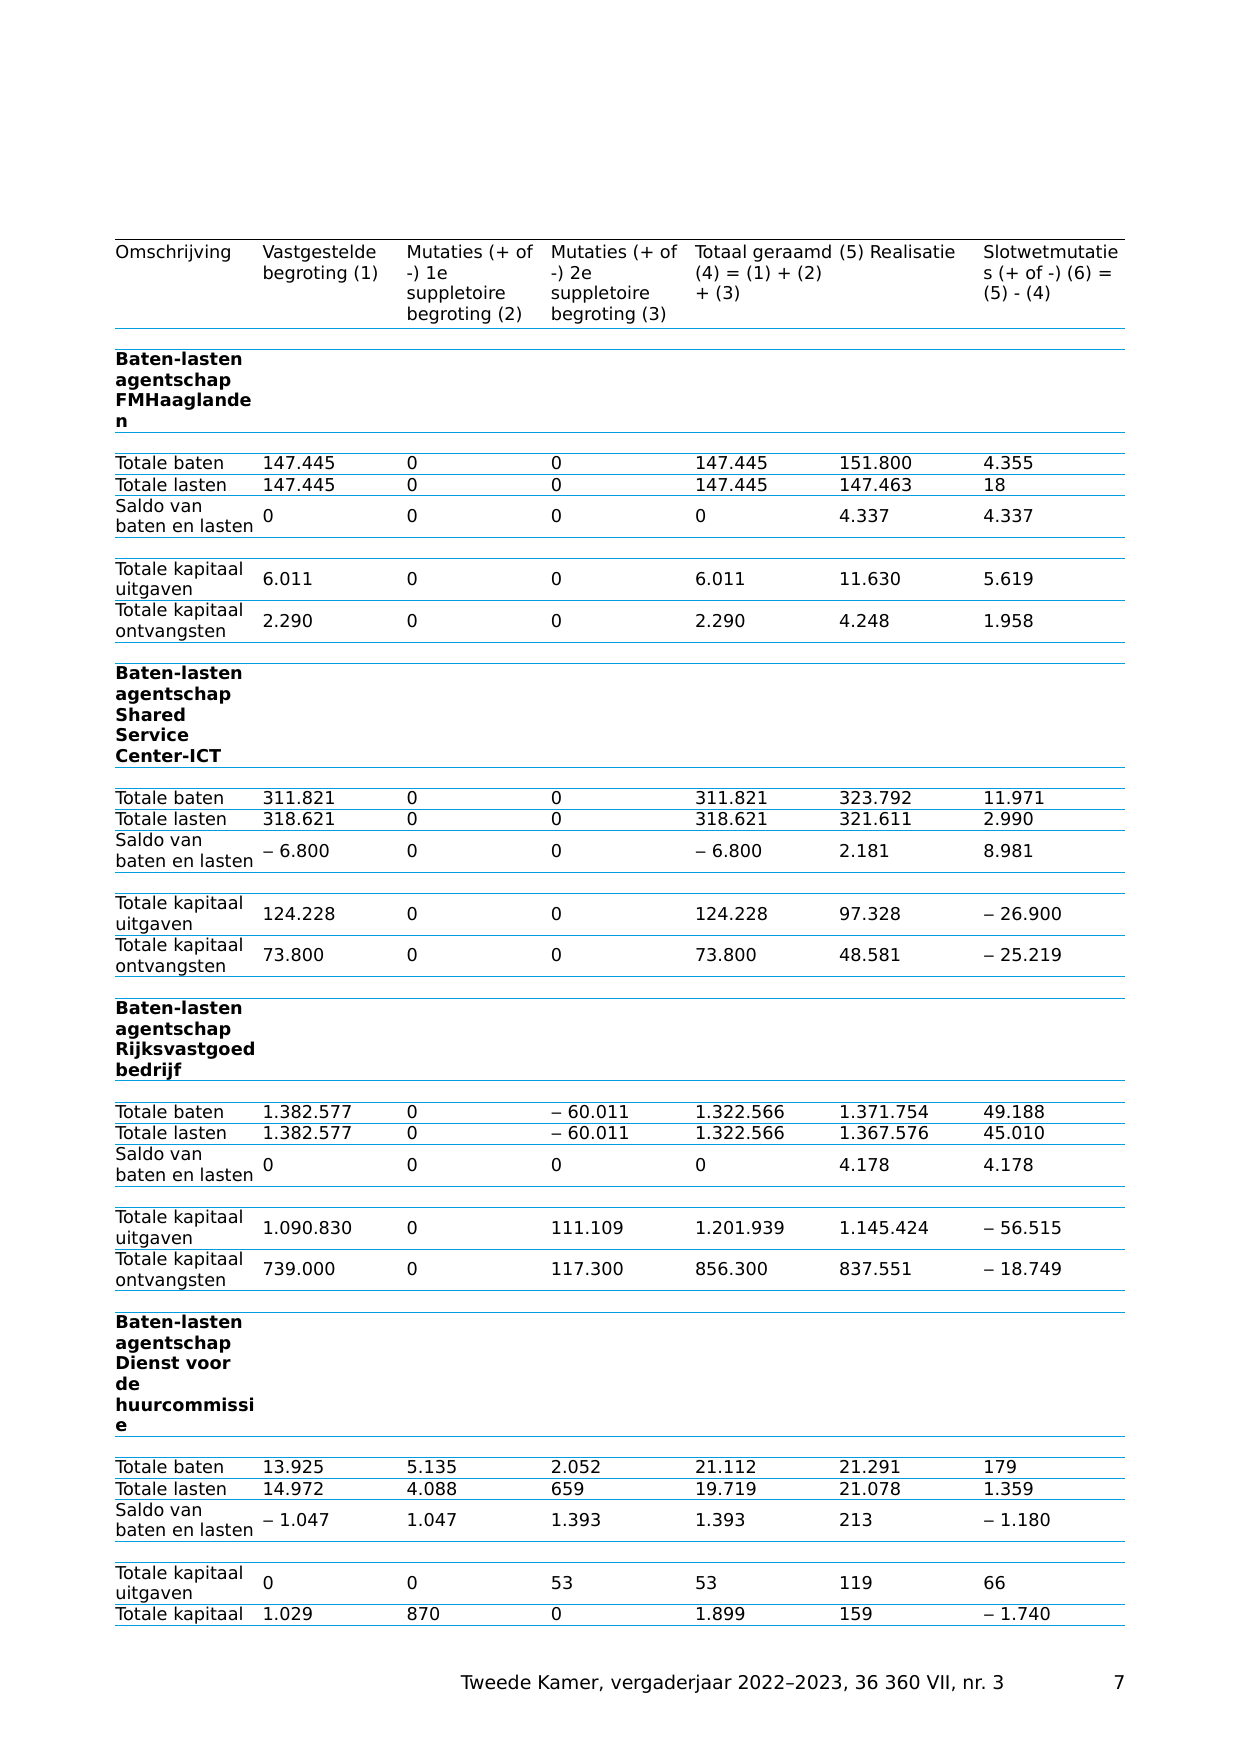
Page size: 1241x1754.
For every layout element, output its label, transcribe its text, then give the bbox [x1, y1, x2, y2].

table_cell 0 [404, 789, 548, 809]
table_cell Totale kapitaal ontvangsten [115, 601, 259, 642]
table_cell 0 [548, 1605, 692, 1625]
table_cell [692, 1313, 836, 1436]
table_cell ‒ 25.219 [980, 936, 1125, 976]
table_cell [115, 329, 259, 349]
table_cell 19.719 [692, 1479, 836, 1499]
table_cell Totale kapitaal uitgaven [115, 894, 259, 934]
table_cell 0 [404, 601, 548, 642]
table_cell 11.971 [980, 789, 1125, 809]
table_cell [259, 350, 403, 432]
table_cell Totale kapitaal ontvangsten [115, 936, 259, 976]
table_cell [115, 768, 259, 787]
table_cell ‒ 1.180 [980, 1500, 1125, 1541]
table_cell 124.228 [259, 894, 403, 934]
table_cell [692, 1291, 836, 1311]
table_cell [980, 329, 1125, 349]
table_cell [692, 664, 836, 766]
table_cell 147.445 [692, 454, 836, 474]
table_cell 2.181 [836, 831, 980, 872]
table_cell Baten-lasten agentschap Rijksvastgoedbedrijf [115, 999, 259, 1080]
table_cell Totale baten [115, 789, 259, 809]
table_cell 11.630 [836, 559, 980, 600]
table_header Tabel 1 Wijziging van de begrotingstaat van de agentschappen van het Ministerie van Binnenlandse Zaken en Koninkrijksrelaties (VII) voor het jaar 2022 (slotwet) (bedragen x € 1.000) [115, 191, 1125, 239]
table_cell ‒ 18.749 [980, 1250, 1125, 1290]
table_cell Totale kapitaal uitgaven [115, 559, 259, 600]
table_cell 2.052 [548, 1458, 692, 1478]
table_cell 0 [548, 475, 692, 495]
table_cell 111.109 [548, 1208, 692, 1248]
table_cell [259, 999, 403, 1080]
table_cell 0 [404, 1145, 548, 1186]
table_cell Mutaties (+ of -) 2e suppletoire begroting (3) [548, 240, 692, 327]
table_cell [115, 1081, 259, 1102]
table_cell [259, 538, 403, 558]
table_cell [259, 329, 403, 349]
table_cell 21.291 [836, 1458, 980, 1478]
table_cell 321.611 [836, 810, 980, 830]
table_cell 0 [404, 831, 548, 872]
table_cell [980, 433, 1125, 453]
table_cell [548, 1313, 692, 1436]
table_cell [115, 1291, 259, 1311]
table_cell ‒ 6.800 [259, 831, 403, 872]
table_cell [548, 1081, 692, 1102]
table_cell Baten-lasten agentschap Dienst voor de huurcommissie [115, 1313, 259, 1436]
table_cell 1.322.566 [692, 1124, 836, 1144]
table_cell 0 [404, 810, 548, 830]
table_cell 659 [548, 1479, 692, 1499]
table_cell [980, 1542, 1125, 1562]
table_cell 739.000 [259, 1250, 403, 1290]
table_cell Omschrijving [115, 240, 259, 327]
table_cell [115, 538, 259, 558]
table_cell 147.445 [259, 475, 403, 495]
table_cell [259, 643, 403, 663]
table_cell Mutaties (+ of -) 1e suppletoire begroting (2) [404, 240, 548, 327]
table_cell Totale lasten [115, 1124, 259, 1144]
table_cell [259, 1313, 403, 1436]
table_cell 4.248 [836, 601, 980, 642]
table_cell [692, 999, 836, 1080]
table_cell ‒ 26.900 [980, 894, 1125, 934]
table_cell [980, 999, 1125, 1080]
table_cell 856.300 [692, 1250, 836, 1290]
table_cell [259, 1542, 403, 1562]
table_cell [548, 1437, 692, 1457]
table_cell ‒ 60.011 [548, 1103, 692, 1123]
table_cell 0 [404, 454, 548, 474]
table_cell [404, 1291, 548, 1311]
table_cell 179 [980, 1458, 1125, 1478]
table_cell 318.621 [692, 810, 836, 830]
table_cell [259, 433, 403, 453]
table_cell [115, 643, 259, 663]
table_cell [404, 329, 548, 349]
table_cell Totale lasten [115, 475, 259, 495]
table_cell [836, 768, 980, 787]
table_cell [836, 664, 980, 766]
table_cell [404, 1437, 548, 1457]
table_cell 0 [404, 559, 548, 600]
table_cell [115, 977, 259, 997]
table_cell 0 [404, 475, 548, 495]
table_cell [980, 538, 1125, 558]
table_cell 4.088 [404, 1479, 548, 1499]
table_cell Saldo van baten en lasten [115, 496, 259, 537]
table_cell [980, 1187, 1125, 1207]
table_cell [692, 350, 836, 432]
table_cell [548, 329, 692, 349]
table_cell 48.581 [836, 936, 980, 976]
table_cell [692, 873, 836, 893]
table_cell 53 [548, 1563, 692, 1604]
table_cell 147.463 [836, 475, 980, 495]
table_cell 0 [548, 601, 692, 642]
table_cell [692, 977, 836, 997]
table_cell [980, 664, 1125, 766]
table_cell [115, 1542, 259, 1562]
table_cell [836, 1313, 980, 1436]
table_cell [404, 873, 548, 893]
table_cell 0 [259, 1563, 403, 1604]
table_cell 0 [548, 831, 692, 872]
table_cell [836, 977, 980, 997]
table_cell Saldo van baten en lasten [115, 1500, 259, 1541]
table_cell [404, 433, 548, 453]
table_cell [836, 643, 980, 663]
table_cell Totale baten [115, 1458, 259, 1478]
table_cell 5.619 [980, 559, 1125, 600]
table_cell 1.382.577 [259, 1124, 403, 1144]
table_cell Slotwetmutaties (+ of -) (6) = (5) - (4) [980, 240, 1125, 327]
table_cell [115, 1437, 259, 1457]
table_cell [404, 350, 548, 432]
table_cell [404, 1542, 548, 1562]
table_cell [404, 977, 548, 997]
table_cell 18 [980, 475, 1125, 495]
table_cell 0 [404, 1250, 548, 1290]
table_cell 2.290 [692, 601, 836, 642]
table_cell 5.135 [404, 1458, 548, 1478]
table_cell [404, 643, 548, 663]
table_cell 4.178 [980, 1145, 1125, 1186]
table_cell 159 [836, 1605, 980, 1625]
table_cell [692, 433, 836, 453]
table_cell [259, 977, 403, 997]
table_cell [115, 1187, 259, 1207]
table_cell 323.792 [836, 789, 980, 809]
table_cell [836, 1437, 980, 1457]
table_cell [692, 538, 836, 558]
table_cell 6.011 [259, 559, 403, 600]
table_cell [836, 433, 980, 453]
table_cell Totale kapitaal [115, 1605, 259, 1625]
table_cell [115, 873, 259, 893]
table_cell 2.990 [980, 810, 1125, 830]
table_cell 21.078 [836, 1479, 980, 1499]
table_cell [259, 664, 403, 766]
table_cell [548, 350, 692, 432]
table_cell 0 [404, 1103, 548, 1123]
table_cell Baten-lasten agentschap FMHaaglanden [115, 350, 259, 432]
table_cell [980, 1437, 1125, 1457]
table_cell 4.337 [836, 496, 980, 537]
table_cell [980, 768, 1125, 787]
table_cell [836, 999, 980, 1080]
table_cell [548, 977, 692, 997]
table_cell [404, 999, 548, 1080]
table_cell 117.300 [548, 1250, 692, 1290]
table_cell 0 [548, 1145, 692, 1186]
table_cell Totale kapitaal ontvangsten [115, 1250, 259, 1290]
table_cell [404, 664, 548, 766]
table_cell 318.621 [259, 810, 403, 830]
table_cell 119 [836, 1563, 980, 1604]
table_cell 837.551 [836, 1250, 980, 1290]
table_cell [836, 873, 980, 893]
table_cell 14.972 [259, 1479, 403, 1499]
table_cell [692, 643, 836, 663]
table_cell 2.290 [259, 601, 403, 642]
table_cell [692, 768, 836, 787]
table_cell [548, 873, 692, 893]
table_cell [692, 1542, 836, 1562]
table_cell [836, 538, 980, 558]
table_cell [548, 1291, 692, 1311]
table_cell [836, 1187, 980, 1207]
table_cell [836, 1291, 980, 1311]
table_cell 147.445 [259, 454, 403, 474]
table_cell [692, 1081, 836, 1102]
table_cell [980, 1081, 1125, 1102]
table_cell 0 [692, 496, 836, 537]
table_cell ‒ 6.800 [692, 831, 836, 872]
table_cell [548, 1542, 692, 1562]
table_cell [259, 768, 403, 787]
table_cell 1.322.566 [692, 1103, 836, 1123]
table_cell 1.382.577 [259, 1103, 403, 1123]
table_cell 0 [548, 789, 692, 809]
table_cell [259, 1187, 403, 1207]
table_cell 73.800 [692, 936, 836, 976]
table_cell [115, 433, 259, 453]
table_cell 0 [404, 936, 548, 976]
table_cell [548, 538, 692, 558]
table_cell 1.090.830 [259, 1208, 403, 1248]
table_cell Totaal geraamd (4) = (1) + (2) + (3) [692, 240, 836, 327]
table_cell 4.178 [836, 1145, 980, 1186]
table_cell 49.188 [980, 1103, 1125, 1123]
table_cell [980, 1291, 1125, 1311]
table_cell 0 [404, 1563, 548, 1604]
table_cell 45.010 [980, 1124, 1125, 1144]
table_cell 1.958 [980, 601, 1125, 642]
table_cell [836, 329, 980, 349]
table_cell [404, 768, 548, 787]
table_cell 0 [404, 1208, 548, 1248]
table_cell 311.821 [692, 789, 836, 809]
table_cell [980, 873, 1125, 893]
table_cell 1.029 [259, 1605, 403, 1625]
table_cell Totale kapitaal uitgaven [115, 1208, 259, 1248]
table_cell Vastgestelde begroting (1) [259, 240, 403, 327]
table_cell Baten-lasten agentschap Shared Service Center-ICT [115, 664, 259, 766]
table_cell 21.112 [692, 1458, 836, 1478]
table_cell 0 [259, 496, 403, 537]
table_cell Saldo van baten en lasten [115, 831, 259, 872]
table_cell [980, 977, 1125, 997]
table_cell [404, 1187, 548, 1207]
table_cell [548, 664, 692, 766]
table_cell 66 [980, 1563, 1125, 1604]
table_cell ‒ 56.515 [980, 1208, 1125, 1248]
table_cell [692, 1187, 836, 1207]
table_cell 53 [692, 1563, 836, 1604]
table_cell Totale lasten [115, 1479, 259, 1499]
table_cell 0 [548, 454, 692, 474]
table_cell 0 [404, 1124, 548, 1144]
table_cell 1.359 [980, 1479, 1125, 1499]
table_cell 97.328 [836, 894, 980, 934]
table_cell [692, 329, 836, 349]
table_cell 0 [548, 810, 692, 830]
table_cell ‒ 1.740 [980, 1605, 1125, 1625]
table_cell [259, 1081, 403, 1102]
table_cell [548, 768, 692, 787]
table_cell 151.800 [836, 454, 980, 474]
table_cell Totale lasten [115, 810, 259, 830]
table_cell 73.800 [259, 936, 403, 976]
table_cell Totale kapitaal uitgaven [115, 1563, 259, 1604]
table_cell [980, 643, 1125, 663]
table_cell 1.047 [404, 1500, 548, 1541]
table_cell [404, 1081, 548, 1102]
table_cell Saldo van baten en lasten [115, 1145, 259, 1186]
table_cell [980, 1313, 1125, 1436]
table_cell [836, 350, 980, 432]
table_cell 147.445 [692, 475, 836, 495]
table_cell 213 [836, 1500, 980, 1541]
table_cell 1.393 [692, 1500, 836, 1541]
table_cell Totale baten [115, 1103, 259, 1123]
table_cell [259, 1291, 403, 1311]
table_cell 0 [404, 496, 548, 537]
table_cell [836, 1542, 980, 1562]
table_cell 0 [548, 936, 692, 976]
table_cell [980, 350, 1125, 432]
table_cell Totale baten [115, 454, 259, 474]
table_cell 8.981 [980, 831, 1125, 872]
table_cell 311.821 [259, 789, 403, 809]
table_cell 4.355 [980, 454, 1125, 474]
table_cell ‒ 1.047 [259, 1500, 403, 1541]
table_cell 0 [548, 496, 692, 537]
table_cell 0 [259, 1145, 403, 1186]
table_cell 1.367.576 [836, 1124, 980, 1144]
table_cell [548, 999, 692, 1080]
table_cell [404, 538, 548, 558]
table_cell [548, 1187, 692, 1207]
table_cell [259, 873, 403, 893]
table_cell 1.899 [692, 1605, 836, 1625]
table_cell 0 [548, 559, 692, 600]
table_cell 1.201.939 [692, 1208, 836, 1248]
table_cell ‒ 60.011 [548, 1124, 692, 1144]
table_cell 0 [404, 894, 548, 934]
table_cell [692, 1437, 836, 1457]
table_cell 13.925 [259, 1458, 403, 1478]
table_cell [548, 433, 692, 453]
table_cell 6.011 [692, 559, 836, 600]
table_cell [548, 643, 692, 663]
table_cell 124.228 [692, 894, 836, 934]
table_cell 0 [692, 1145, 836, 1186]
table_cell 1.145.424 [836, 1208, 980, 1248]
table_cell 1.393 [548, 1500, 692, 1541]
table_cell 4.337 [980, 496, 1125, 537]
table_cell [836, 1081, 980, 1102]
table_cell [404, 1313, 548, 1436]
table_cell 1.371.754 [836, 1103, 980, 1123]
table_cell [259, 1437, 403, 1457]
table_cell 0 [548, 894, 692, 934]
table_cell 870 [404, 1605, 548, 1625]
table_cell (5) Realisatie [836, 240, 980, 327]
